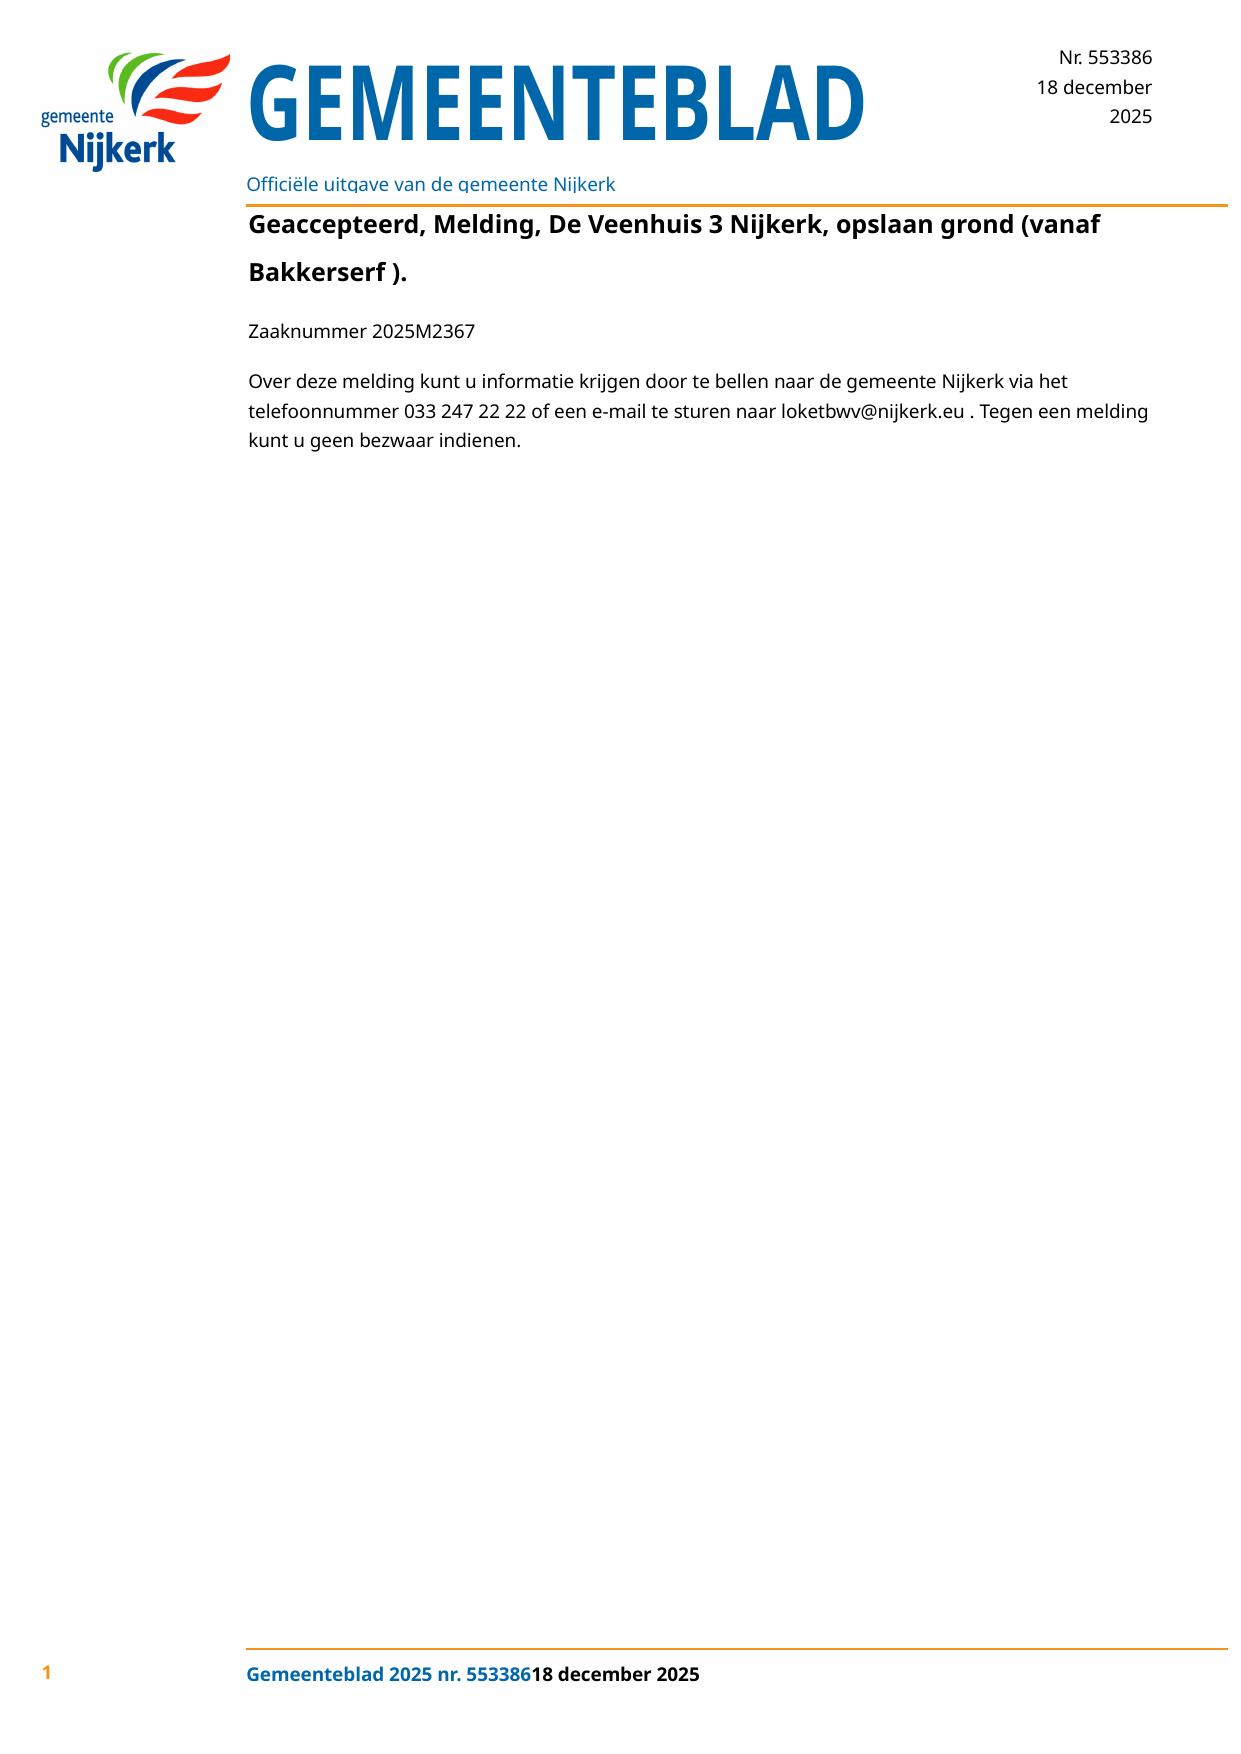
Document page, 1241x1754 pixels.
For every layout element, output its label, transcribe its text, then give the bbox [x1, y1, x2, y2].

text Geaccepteerd, Melding, De Veenhuis 3 Nijkerk, opslaan grond (vanaf Bakkerserf ). [248, 207, 1152, 288]
text Over deze melding kunt u informatie krijgen door te bellen naar de gemeente Nijkerk via het telefoonnummer 033 247 22 22 of een e-mail te sturen naar loketbwv@nijkerk.eu . Tegen een melding kunt u geen bezwaar indienen. [248, 368, 1152, 453]
picture [41, 47, 231, 172]
text Zaaknummer 2025M2367 [248, 318, 1152, 344]
